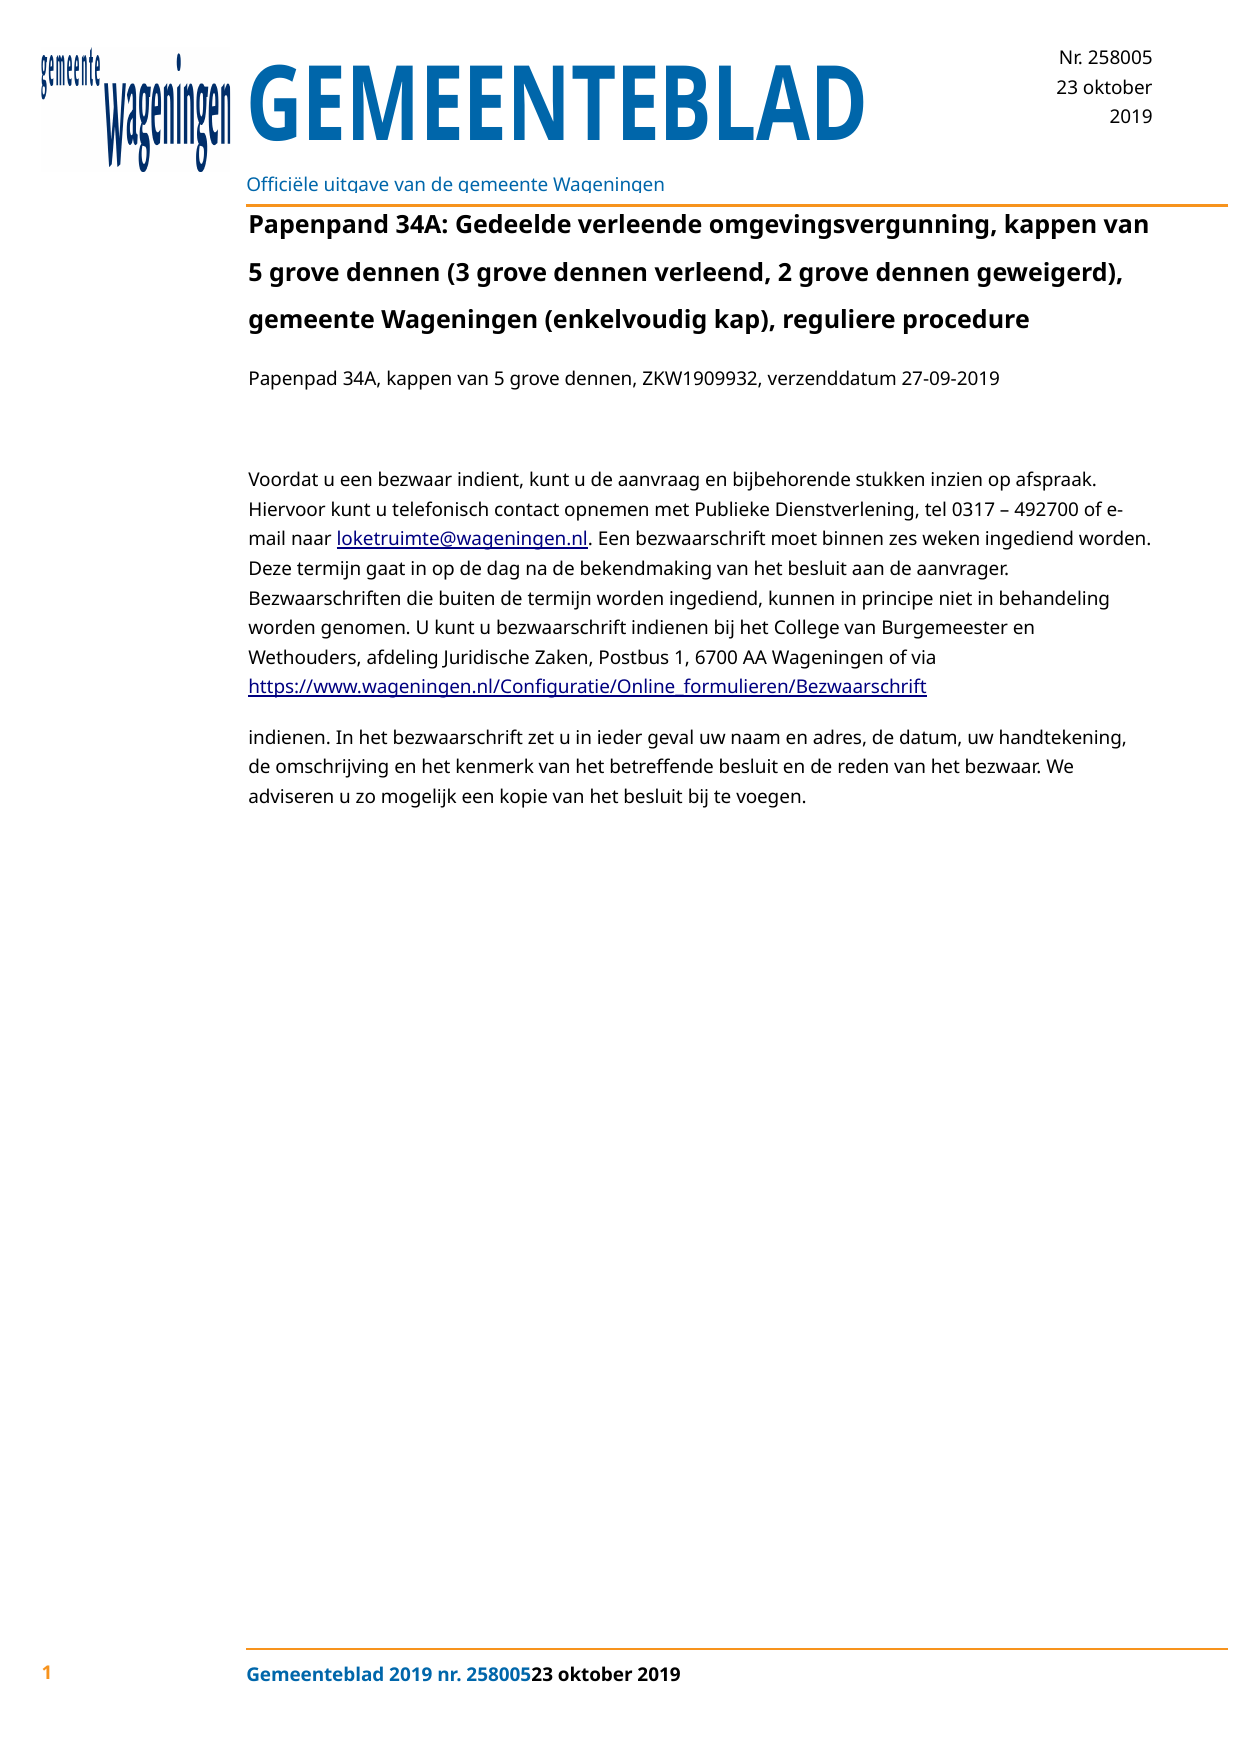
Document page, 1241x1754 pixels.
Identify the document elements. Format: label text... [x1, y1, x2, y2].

text Papenpad 34A, kappen van 5 grove dennen, ZKW1909932, verzenddatum 27-09-2019 [248, 366, 1152, 391]
text Voordat u een bezwaar indient, kunt u de aanvraag en bijbehorende stukken inzien op afspraak. Hiervoor kunt u telefonisch contact opnemen met Publieke Dienstverlening, tel 0317 – 492700 of e-mail naar loketruimte@wageningen.nl. Een bezwaarschrift moet binnen zes weken ingediend worden. Deze termijn gaat in op de dag na de bekendmaking van het besluit aan de aanvrager. Bezwaarschriften die buiten de termijn worden ingediend, kunnen in principe niet in behandeling worden genomen. U kunt u bezwaarschrift indienen bij het College van Burgemeester en Wethouders, afdeling Juridische Zaken, Postbus 1, 6700 AA Wageningen of via https://www.wageningen.nl/Configuratie/Online_formulieren/Bezwaarschrift [248, 466, 1152, 699]
text Papenpand 34A: Gedeelde verleende omgevingsvergunning, kappen van 5 grove dennen (3 grove dennen verleend, 2 grove dennen geweigerd), gemeente Wageningen (enkelvoudig kap), reguliere procedure [248, 207, 1152, 336]
picture [41, 47, 231, 172]
text indienen. In het bezwaarschrift zet u in ieder geval uw naam en adres, de datum, uw handtekening, de omschrijving en het kenmerk van het betreffende besluit en de reden van het bezwaar. We adviseren u zo mogelijk een kopie van het besluit bij te voegen. [248, 724, 1152, 809]
